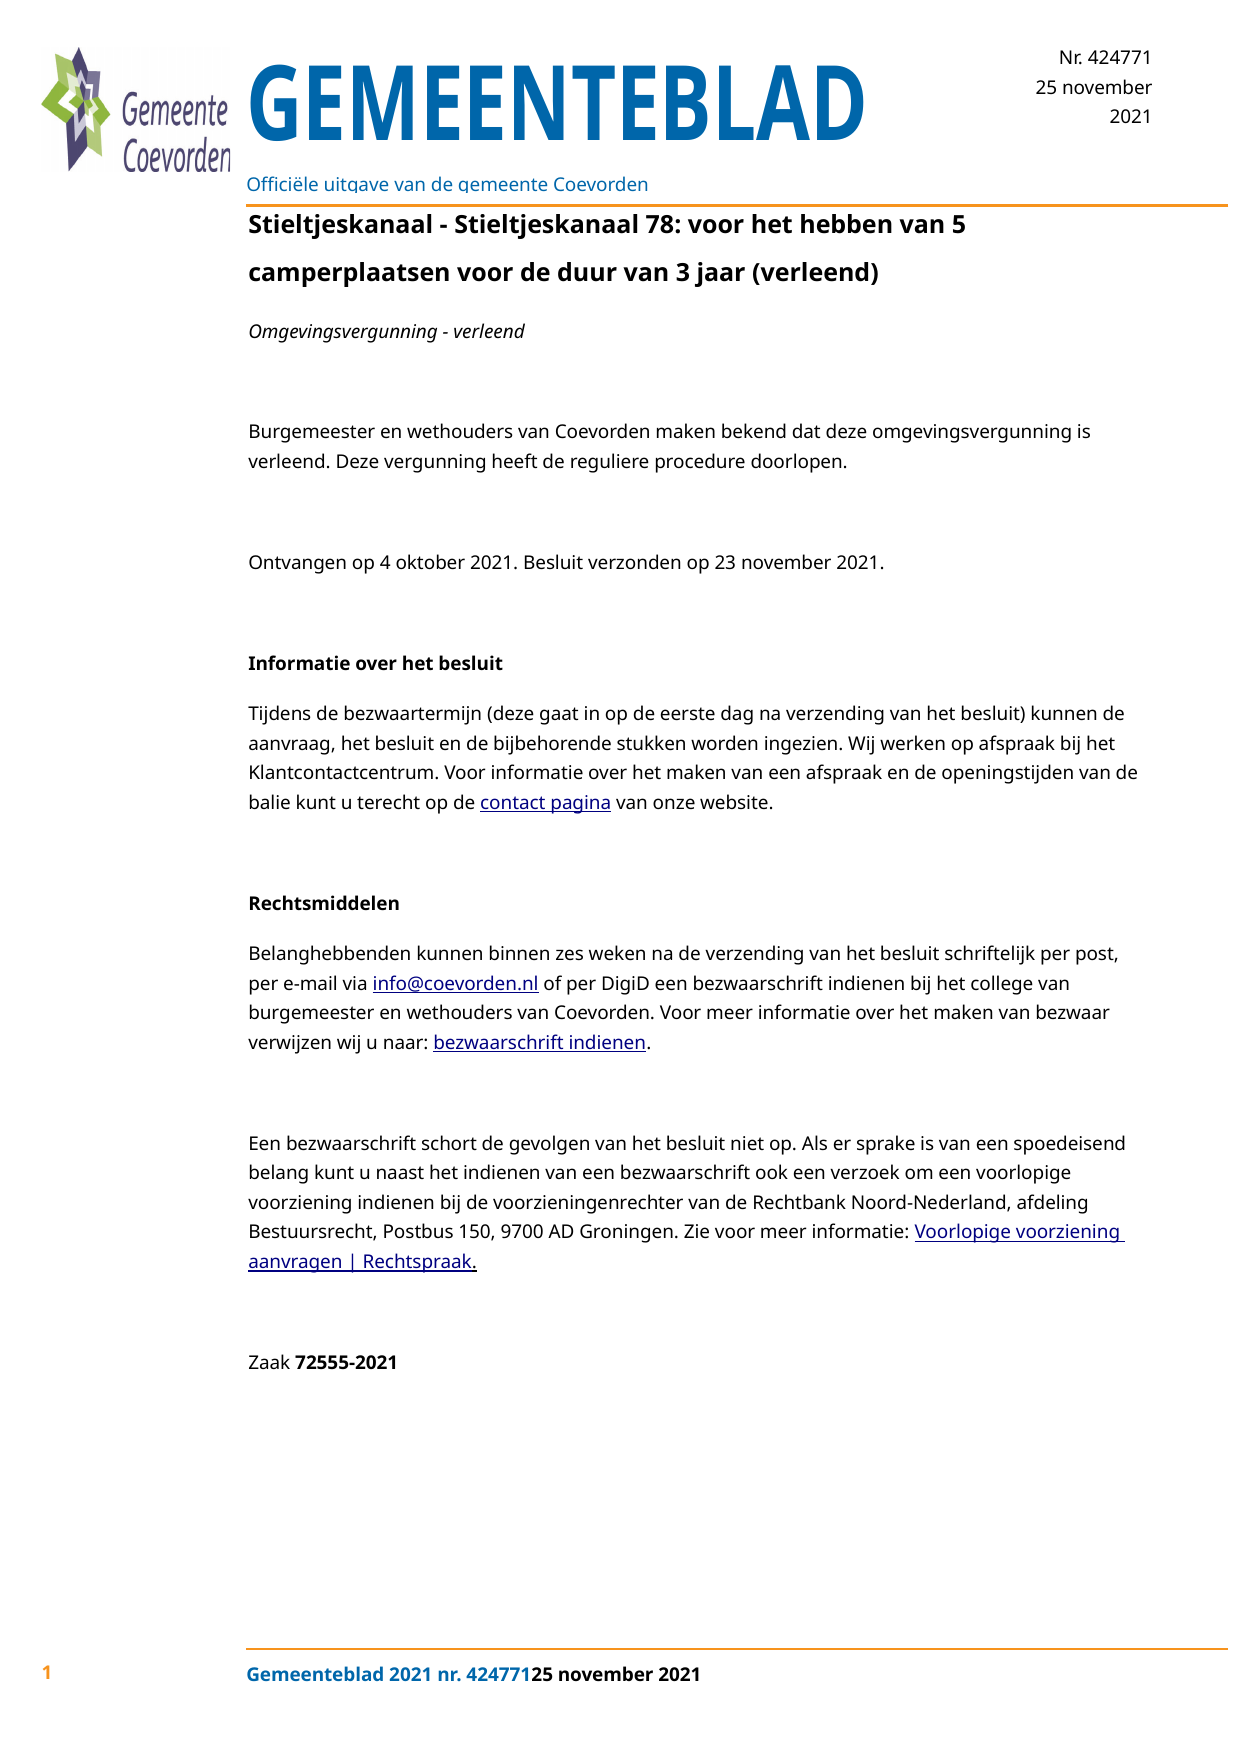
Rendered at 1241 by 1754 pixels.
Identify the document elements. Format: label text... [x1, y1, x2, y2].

text Belanghebbenden kunnen binnen zes weken na de verzending van het besluit schriftelijk per post, per e-mail via info@coevorden.nl of per DigiD een bezwaarschrift indienen bij het college van burgemeester en wethouders van Coevorden. Voor meer informatie over het maken van bezwaar verwijzen wij u naar: bezwaarschrift indienen. [248, 940, 1152, 1055]
text Stieltjeskanaal - Stieltjeskanaal 78: voor het hebben van 5 camperplaatsen voor de duur van 3 jaar (verleend) [248, 207, 1152, 288]
text Omgevingsvergunning - verleend [248, 318, 1152, 344]
picture [41, 47, 231, 172]
text Rechtsmiddelen [248, 890, 1152, 916]
text Tijdens de bezwaartermijn (deze gaat in op de eerste dag na verzending van het besluit) kunnen de aanvraag, het besluit en de bijbehorende stukken worden ingezien. Wij werken op afspraak bij het Klantcontactcentrum. Voor informatie over het maken van een afspraak en de openingstijden van de balie kunt u terecht op de contact pagina van onze website. [248, 700, 1152, 815]
text Een bezwaarschrift schort de gevolgen van het besluit niet op. Als er sprake is van een spoedeisend belang kunt u naast het indienen van een bezwaarschrift ook een verzoek om een voorlopige voorziening indienen bij de voorzieningenrechter van de Rechtbank Noord-Nederland, afdeling Bestuursrecht, Postbus 150, 9700 AD Groningen. Zie voor meer informatie: Voorlopige voorziening aanvragen | Rechtspraak. [248, 1130, 1152, 1274]
text Zaak 72555-2021 [248, 1349, 1152, 1375]
text Burgemeester en wethouders van Coevorden maken bekend dat deze omgevingsvergunning is verleend. Deze vergunning heeft de reguliere procedure doorlopen. [248, 419, 1152, 474]
text Ontvangen op 4 oktober 2021. Besluit verzonden op 23 november 2021. [248, 549, 1152, 575]
text Informatie over het besluit [248, 650, 1152, 676]
